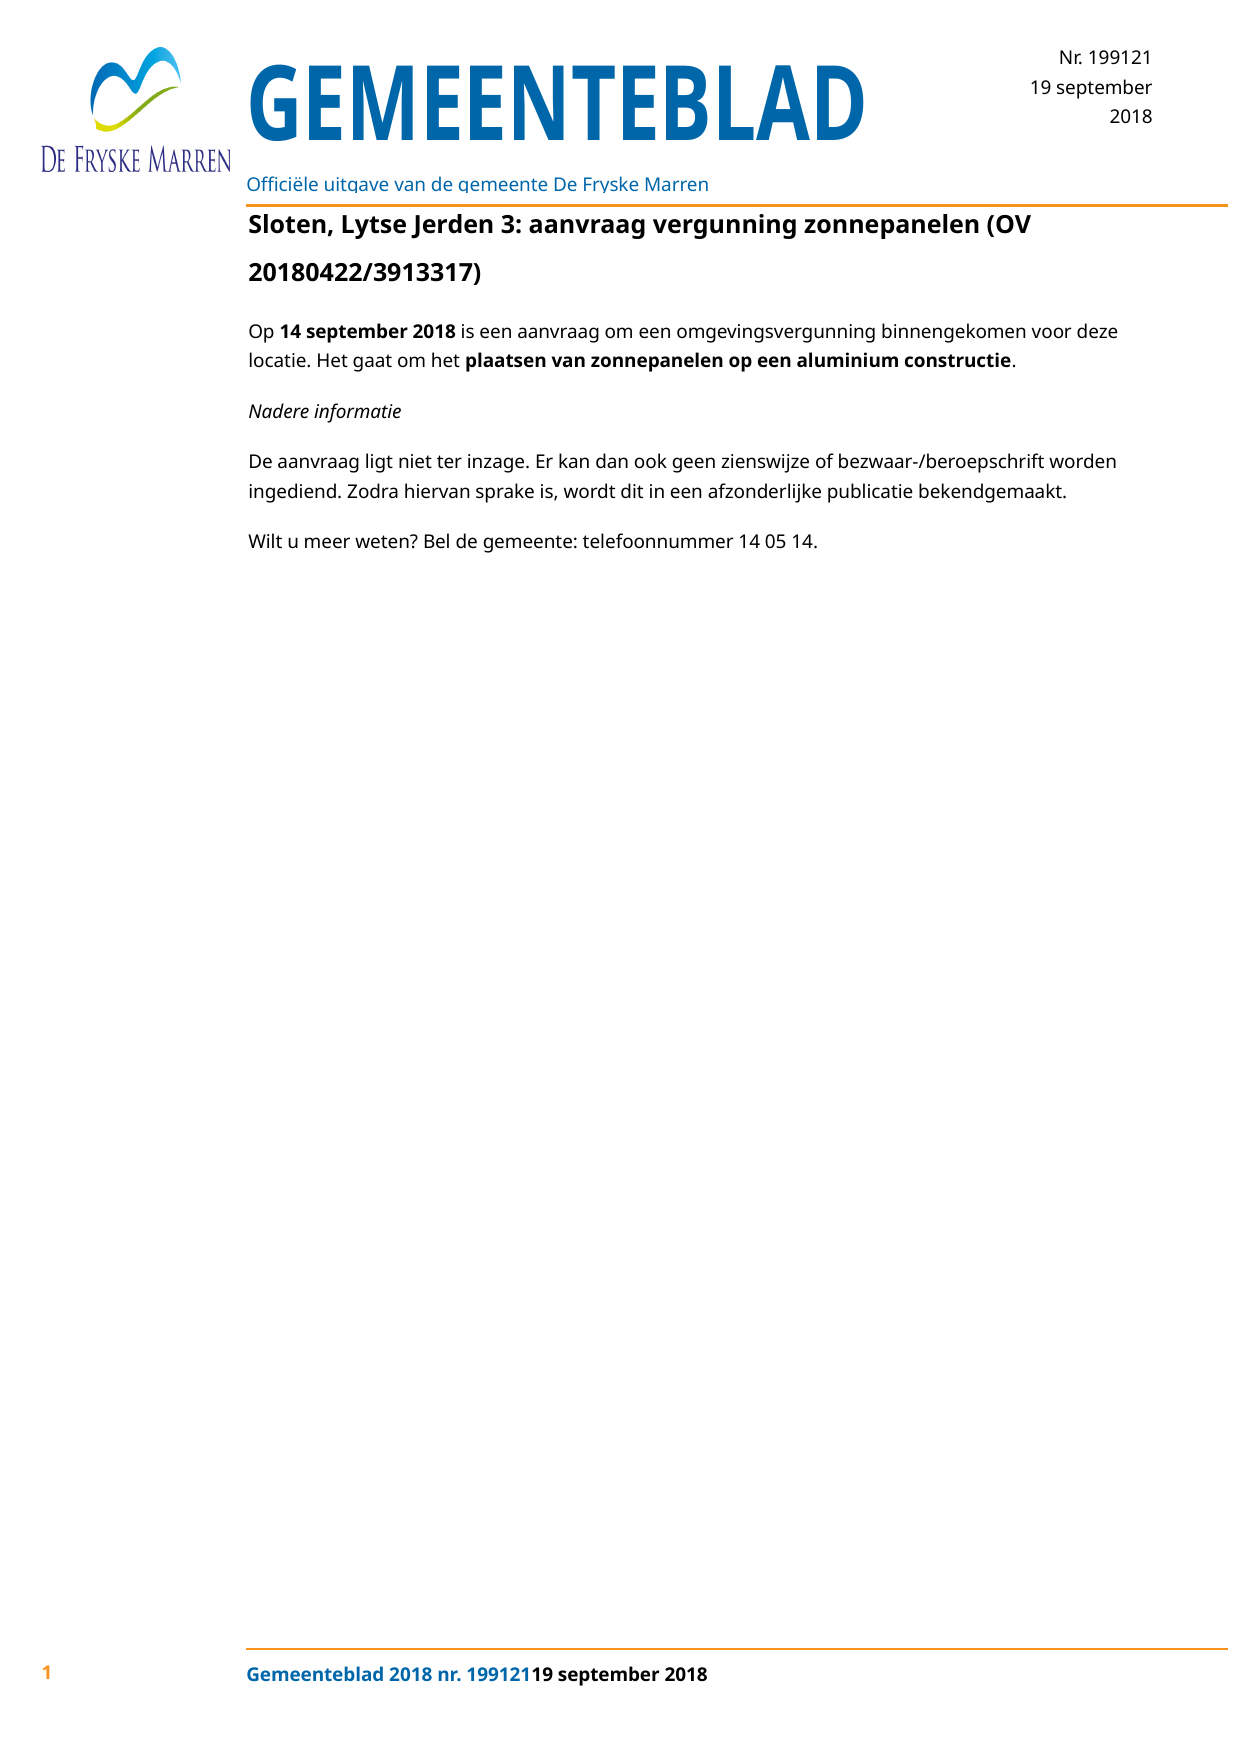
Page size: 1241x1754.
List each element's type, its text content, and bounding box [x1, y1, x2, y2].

text De aanvraag ligt niet ter inzage. Er kan dan ook geen zienswijze of bezwaar-/beroepschrift worden ingediend. Zodra hiervan sprake is, wordt dit in een afzonderlijke publicatie bekendgemaakt. [248, 448, 1152, 504]
text Op 14 september 2018 is een aanvraag om een omgevingsvergunning binnengekomen voor deze locatie. Het gaat om het plaatsen van zonnepanelen op een aluminium constructie. [248, 318, 1152, 373]
text Wilt u meer weten? Bel de gemeente: telefoonnummer 14 05 14. [248, 528, 1152, 554]
text Nadere informatie [248, 398, 1152, 424]
text Sloten, Lytse Jerden 3: aanvraag vergunning zonnepanelen (OV 20180422/3913317) [248, 207, 1152, 288]
picture [41, 47, 231, 172]
